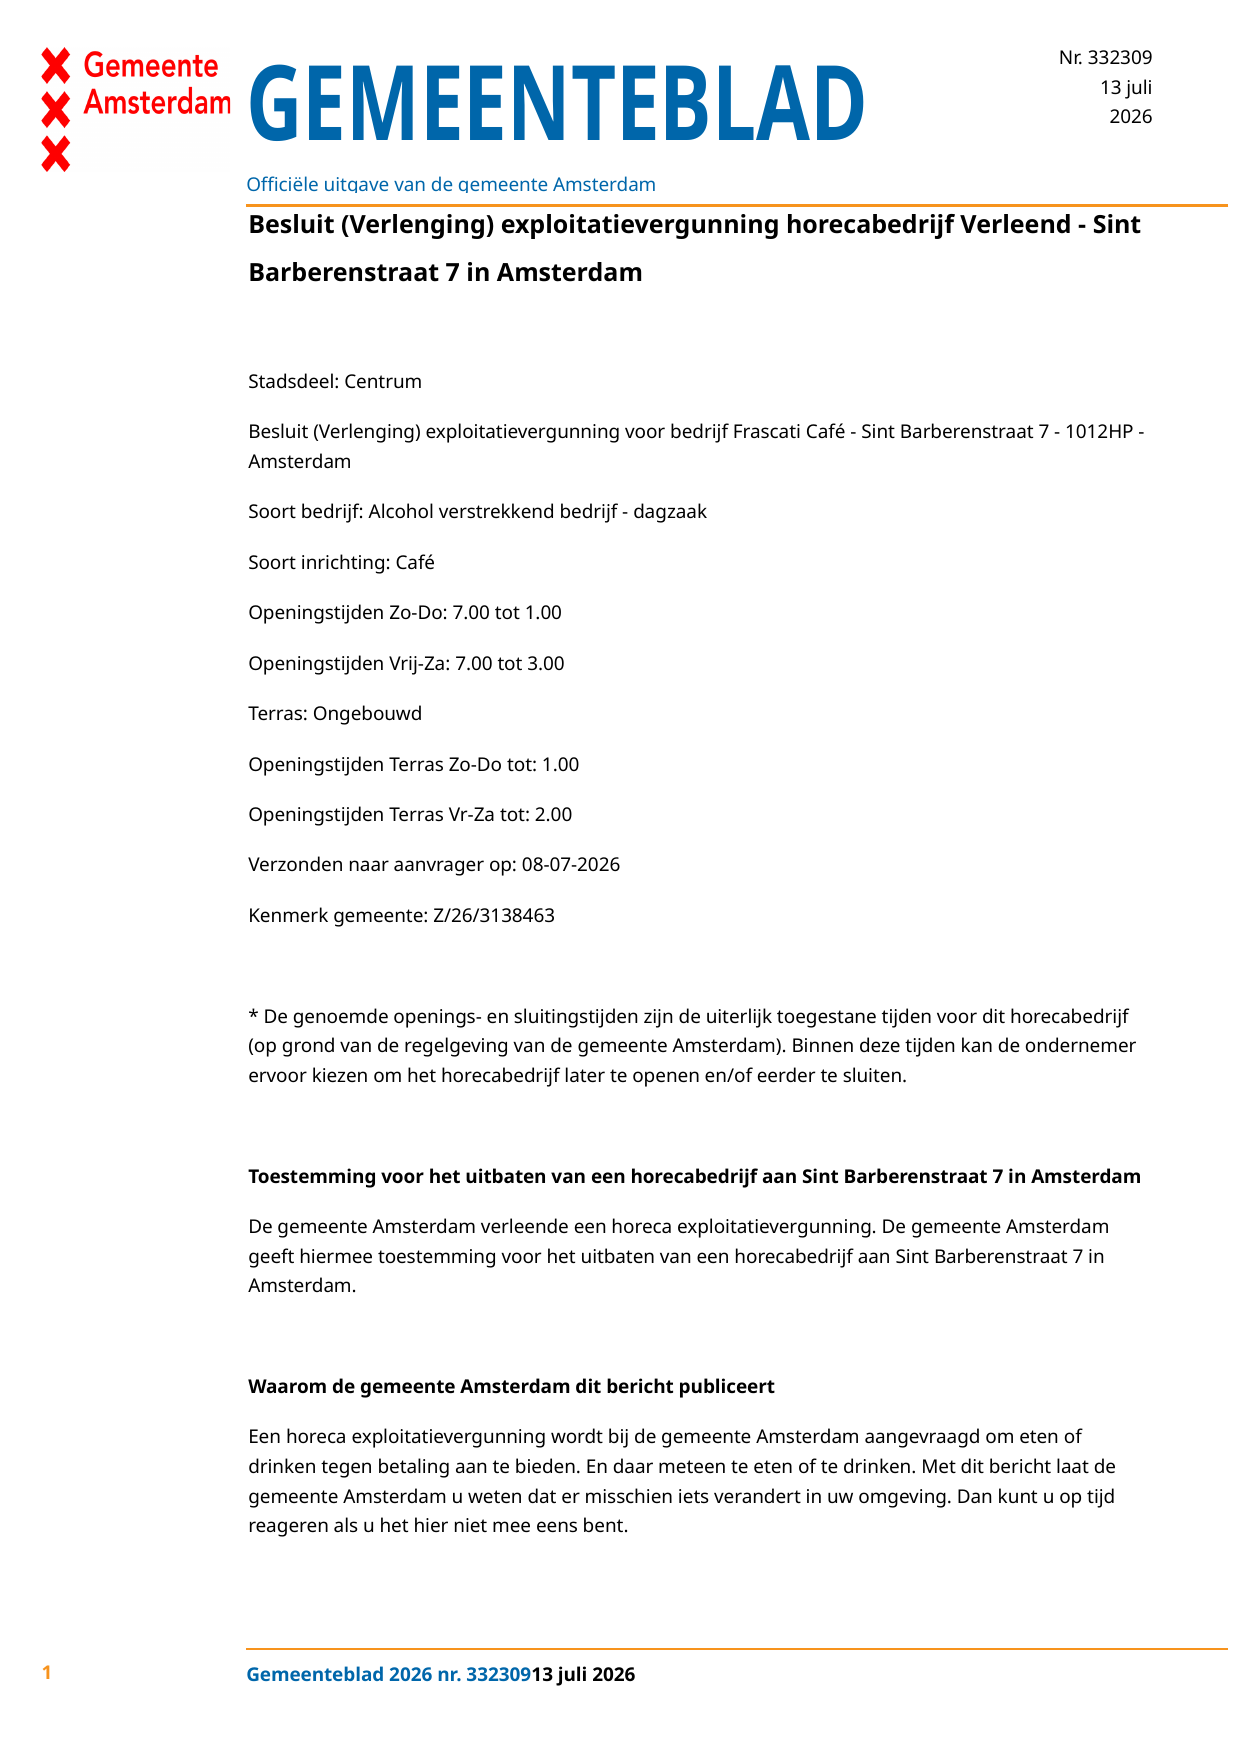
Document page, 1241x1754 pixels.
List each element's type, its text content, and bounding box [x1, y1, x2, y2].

text Besluit (Verlenging) exploitatievergunning voor bedrijf Frascati Café - Sint Barberenstraat 7 - 1012HP - Amsterdam [248, 419, 1152, 474]
text Soort inrichting: Café [248, 549, 1152, 575]
text Openingstijden Terras Vr-Za tot: 2.00 [248, 801, 1152, 827]
text Een horeca exploitatievergunning wordt bij de gemeente Amsterdam aangevraagd om eten of drinken tegen betaling aan te bieden. En daar meteen te eten of te drinken. Met dit bericht laat de gemeente Amsterdam u weten dat er misschien iets verandert in uw omgeving. Dan kunt u op tijd reageren als u het hier niet mee eens bent. [248, 1424, 1152, 1538]
text Stadsdeel: Centrum [248, 368, 1152, 394]
text Toestemming voor het uitbaten van een horecabedrijf aan Sint Barberenstraat 7 in Amsterdam [248, 1163, 1152, 1189]
picture [41, 47, 231, 172]
text Terras: Ongebouwd [248, 700, 1152, 726]
text Openingstijden Zo-Do: 7.00 tot 1.00 [248, 599, 1152, 625]
text Verzonden naar aanvrager op: 08-07-2026 [248, 852, 1152, 877]
text Soort bedrijf: Alcohol verstrekkend bedrijf - dagzaak [248, 499, 1152, 524]
text Waarom de gemeente Amsterdam dit bericht publiceert [248, 1373, 1152, 1399]
text Besluit (Verlenging) exploitatievergunning horecabedrijf Verleend - Sint Barberenstraat 7 in Amsterdam [248, 207, 1152, 288]
text Openingstijden Vrij-Za: 7.00 tot 3.00 [248, 650, 1152, 676]
text Kenmerk gemeente: Z/26/3138463 [248, 902, 1152, 928]
text * De genoemde openings- en sluitingstijden zijn de uiterlijk toegestane tijden voor dit horecabedrijf (op grond van de regelgeving van de gemeente Amsterdam). Binnen deze tijden kan de ondernemer ervoor kiezen om het horecabedrijf later te openen en/of eerder te sluiten. [248, 1003, 1152, 1088]
text Openingstijden Terras Zo-Do tot: 1.00 [248, 751, 1152, 777]
text De gemeente Amsterdam verleende een horeca exploitatievergunning. De gemeente Amsterdam geeft hiermee toestemming voor het uitbaten van een horecabedrijf aan Sint Barberenstraat 7 in Amsterdam. [248, 1213, 1152, 1298]
